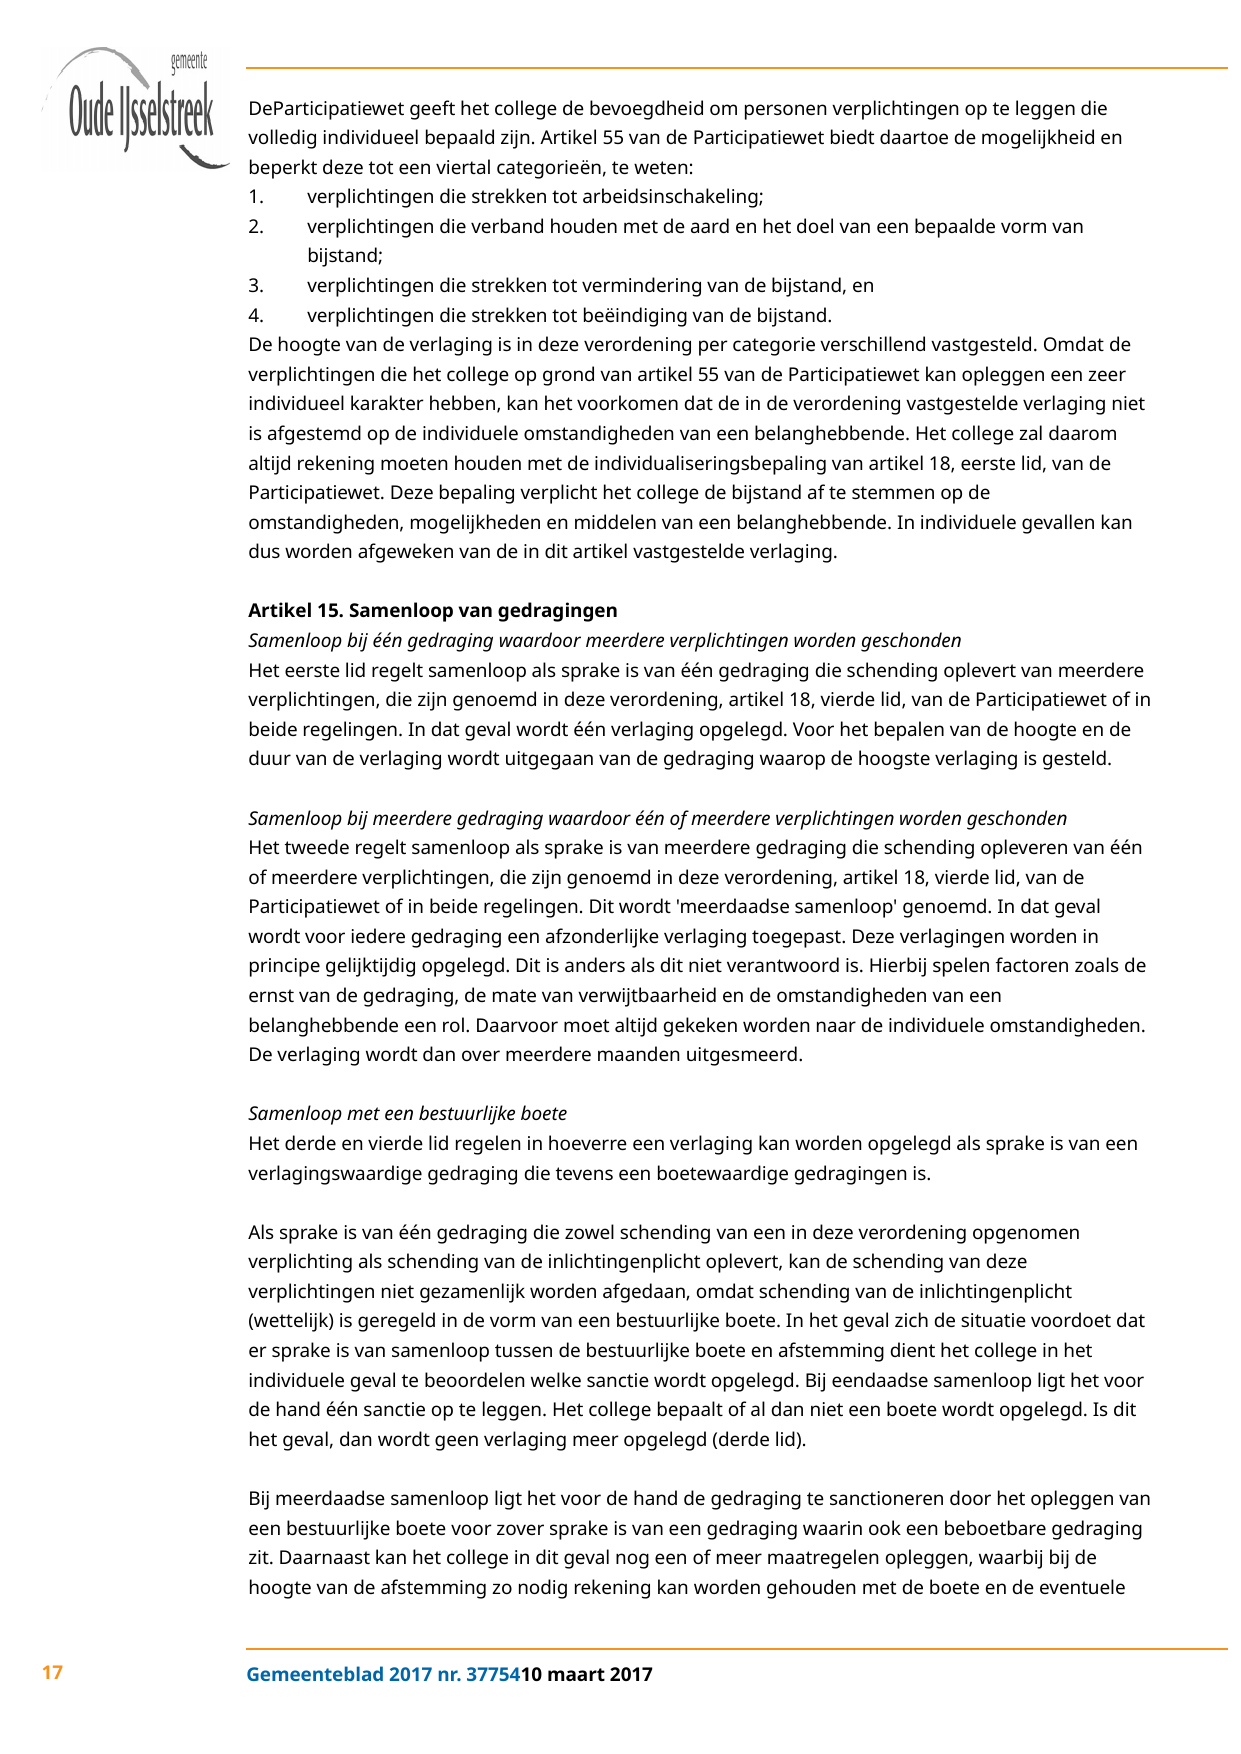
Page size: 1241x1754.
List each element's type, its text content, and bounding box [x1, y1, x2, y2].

text Samenloop bij één gedraging waardoor meerdere verplichtingen worden geschonden [248, 627, 1152, 653]
text DeParticipatiewet geeft het college de bevoegdheid om personen verplichtingen op te leggen die volledig individueel bepaald zijn. Artikel 55 van de Participatiewet biedt daartoe de mogelijkheid en beperkt deze tot een viertal categorieën, te weten: [248, 95, 1152, 180]
list verplichtingen die strekken tot vermindering van de bijstand, en [248, 272, 1152, 298]
picture [41, 47, 231, 172]
text Samenloop bij meerdere gedraging waardoor één of meerdere verplichtingen worden geschonden [248, 805, 1152, 831]
text Als sprake is van één gedraging die zowel schending van een in deze verordening opgenomen verplichting als schending van de inlichtingenplicht oplevert, kan de schending van deze verplichtingen niet gezamenlijk worden afgedaan, omdat schending van de inlichtingenplicht (wettelijk) is geregeld in de vorm van een bestuurlijke boete. In het geval zich de situatie voordoet dat er sprake is van samenloop tussen de bestuurlijke boete en afstemming dient het college in het individuele geval te beoordelen welke sanctie wordt opgelegd. Bij eendaadse samenloop ligt het voor de hand één sanctie op te leggen. Het college bepaalt of al dan niet een boete wordt opgelegd. Is dit het geval, dan wordt geen verlaging meer opgelegd (derde lid). [248, 1219, 1152, 1452]
text Het eerste lid regelt samenloop als sprake is van één gedraging die schending oplevert van meerdere verplichtingen, die zijn genoemd in deze verordening, artikel 18, vierde lid, van de Participatiewet of in beide regelingen. In dat geval wordt één verlaging opgelegd. Voor het bepalen van de hoogte en de duur van de verlaging wordt uitgegaan van de gedraging waarop de hoogste verlaging is gesteld. [248, 657, 1152, 771]
text Bij meerdaadse samenloop ligt het voor de hand de gedraging te sanctioneren door het opleggen van een bestuurlijke boete voor zover sprake is van een gedraging waarin ook een beboetbare gedraging zit. Daarnaast kan het college in dit geval nog een of meer maatregelen opleggen, waarbij bij de hoogte van de afstemming zo nodig rekening kan worden gehouden met de boete en de eventuele [248, 1485, 1152, 1600]
text Samenloop met een bestuurlijke boete [248, 1101, 1152, 1126]
text Het derde en vierde lid regelen in hoeverre een verlaging kan worden opgelegd als sprake is van een verlagingswaardige gedraging die tevens een boetewaardige gedragingen is. [248, 1130, 1152, 1186]
text De hoogte van de verlaging is in deze verordening per categorie verschillend vastgesteld. Omdat de verplichtingen die het college op grond van artikel 55 van de Participatiewet kan opleggen een zeer individueel karakter hebben, kan het voorkomen dat de in de verordening vastgestelde verlaging niet is afgestemd op de individuele omstandigheden van een belanghebbende. Het college zal daarom altijd rekening moeten houden met de individualiseringsbepaling van artikel 18, eerste lid, van de Participatiewet. Deze bepaling verplicht het college de bijstand af te stemmen op de omstandigheden, mogelijkheden en middelen van een belanghebbende. In individuele gevallen kan dus worden afgeweken van de in dit artikel vastgestelde verlaging. [248, 331, 1152, 564]
text Artikel 15. Samenloop van gedragingen [248, 598, 1152, 623]
list verplichtingen die strekken tot beëindiging van de bijstand. [248, 302, 1152, 328]
list verplichtingen die strekken tot arbeidsinschakeling; [248, 183, 1152, 209]
text Het tweede regelt samenloop als sprake is van meerdere gedraging die schending opleveren van één of meerdere verplichtingen, die zijn genoemd in deze verordening, artikel 18, vierde lid, van de Participatiewet of in beide regelingen. Dit wordt 'meerdaadse samenloop' genoemd. In dat geval wordt voor iedere gedraging een afzonderlijke verlaging toegepast. Deze verlagingen worden in principe gelijktijdig opgelegd. Dit is anders als dit niet verantwoord is. Hierbij spelen factoren zoals de ernst van de gedraging, de mate van verwijtbaarheid en de omstandigheden van een belanghebbende een rol. Daarvoor moet altijd gekeken worden naar de individuele omstandigheden. De verlaging wordt dan over meerdere maanden uitgesmeerd. [248, 834, 1152, 1067]
list verplichtingen die verband houden met de aard en het doel van een bepaalde vorm van bijstand; [248, 213, 1152, 268]
